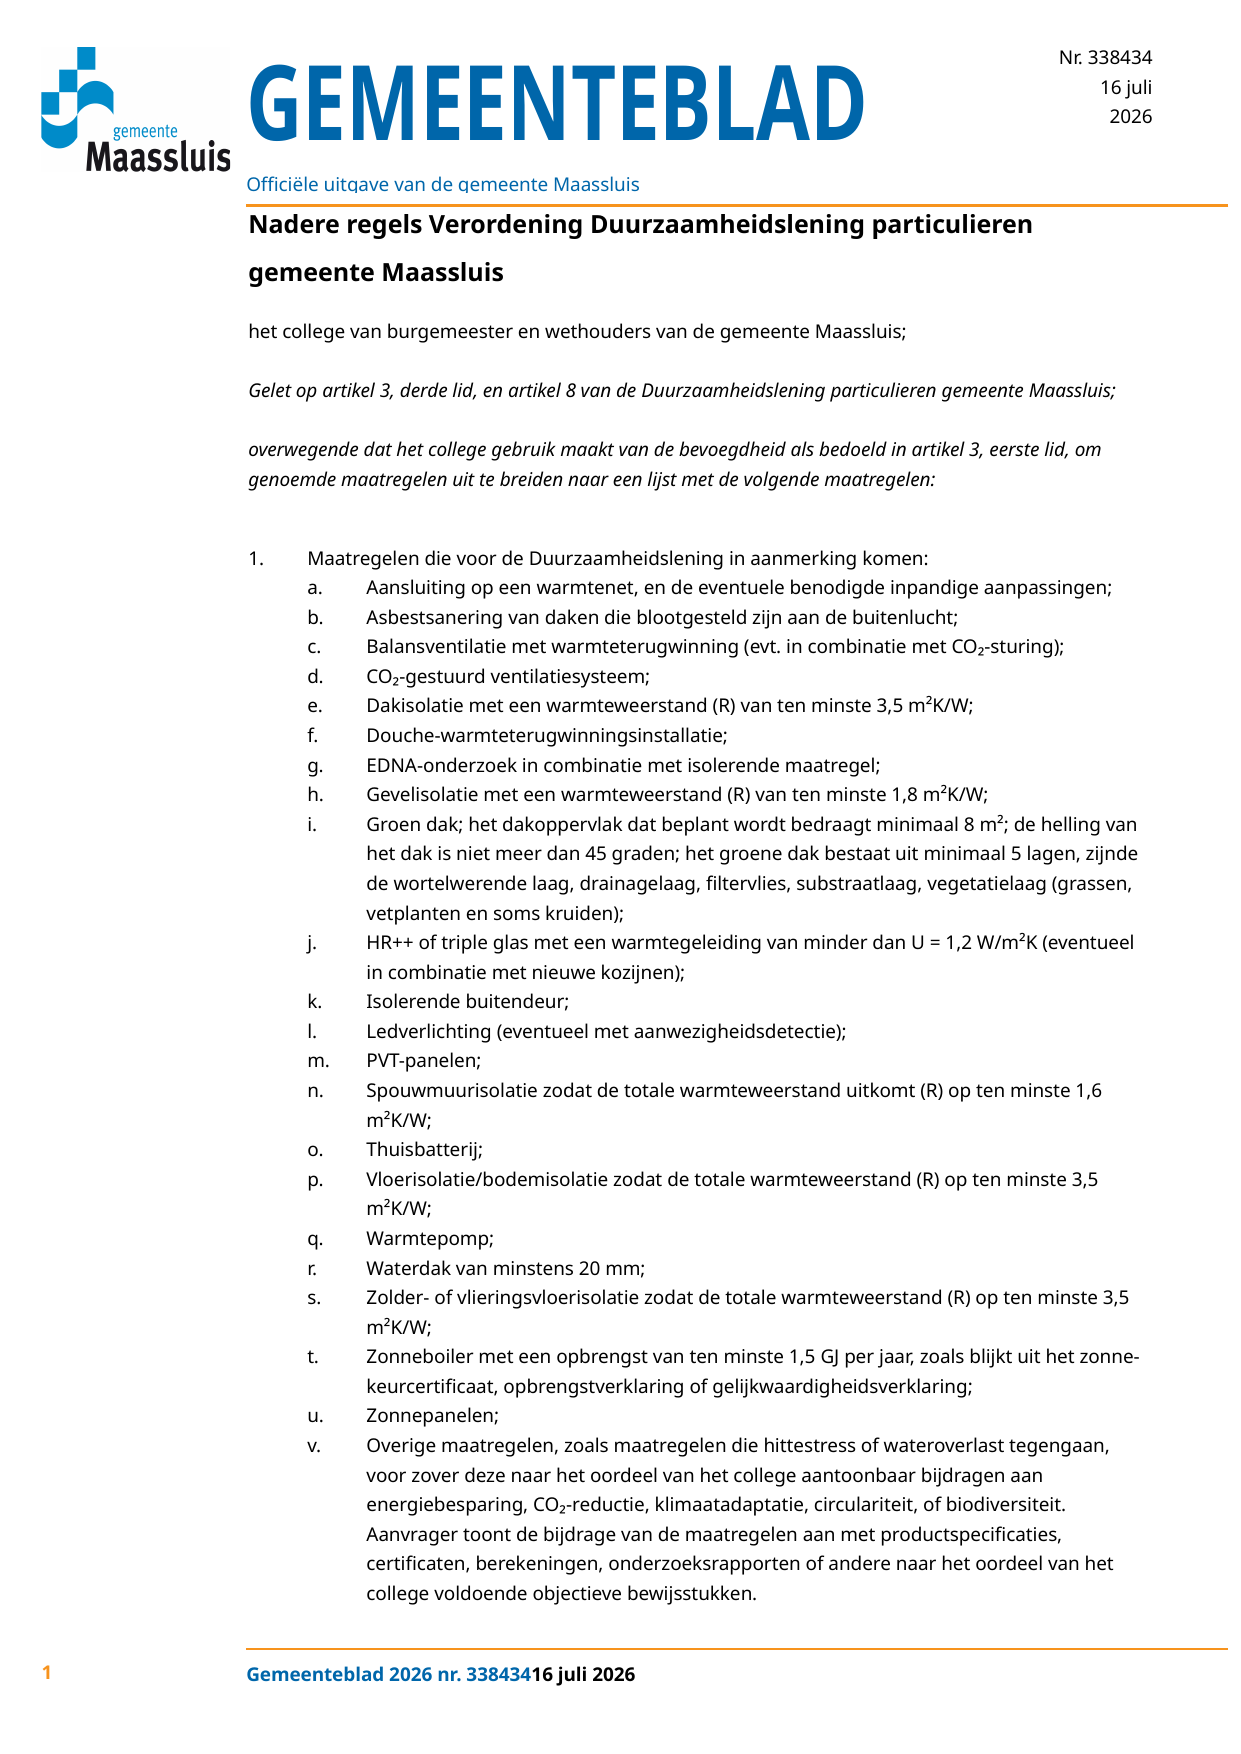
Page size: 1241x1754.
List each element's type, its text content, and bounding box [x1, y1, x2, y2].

list Overige maatregelen, zoals maatregelen die hittestress of wateroverlast tegengaan, voor zover deze naar het oordeel van het college aantoonbaar bijdragen aan energiebesparing, CO₂-reductie, klimaatadaptatie, circulariteit, of biodiversiteit. Aanvrager toont de bijdrage van de maatregelen aan met productspecificaties, certificaten, berekeningen, onderzoeksrapporten of andere naar het oordeel van het college voldoende objectieve bewijsstukken. [307, 1432, 1152, 1606]
list Dakisolatie met een warmteweerstand (R) van ten minste 3,5 m²K/W; [307, 693, 1152, 718]
text het college van burgemeester en wethouders van de gemeente Maassluis; [248, 318, 1152, 344]
list Ledverlichting (eventueel met aanwezigheidsdetectie); [307, 1018, 1152, 1044]
list Gevelisolatie met een warmteweerstand (R) van ten minste 1,8 m²K/W; [307, 781, 1152, 807]
list Aansluiting op een warmtenet, en de eventuele benodigde inpandige aanpassingen; [307, 574, 1152, 600]
list Isolerende buitendeur; [307, 988, 1152, 1014]
list PVT-panelen; [307, 1048, 1152, 1073]
list Thuisbatterij; [307, 1136, 1152, 1162]
list CO₂-gestuurd ventilatiesysteem; [307, 663, 1152, 689]
picture [41, 47, 231, 172]
text Nadere regels Verordening Duurzaamheidslening particulieren gemeente Maassluis [248, 207, 1152, 288]
list Asbestsanering van daken die blootgesteld zijn aan de buitenlucht; [307, 604, 1152, 629]
text overwegende dat het college gebruik maakt van de bevoegdheid als bedoeld in artikel 3, eerste lid, om genoemde maatregelen uit te breiden naar een lijst met de volgende maatregelen: [248, 436, 1152, 492]
list Warmtepomp; [307, 1225, 1152, 1251]
list HR++ of triple glas met een warmtegeleiding van minder dan U = 1,2 W/m²K (eventueel in combinatie met nieuwe kozijnen); [307, 929, 1152, 984]
list Spouwmuurisolatie zodat de totale warmteweerstand uitkomt (R) op ten minste 1,6 m²K/W; [307, 1077, 1152, 1132]
list Zolder- of vlieringsvloerisolatie zodat de totale warmteweerstand (R) op ten minste 3,5 m²K/W; [307, 1284, 1152, 1339]
list Maatregelen die voor de Duurzaamheidslening in aanmerking komen: [248, 545, 1152, 570]
text Gelet op artikel 3, derde lid, en artikel 8 van de Duurzaamheidslening particulieren gemeente Maassluis; [248, 377, 1152, 403]
list Douche-warmteterugwinningsinstallatie; [307, 722, 1152, 748]
list Zonnepanelen; [307, 1403, 1152, 1428]
list Zonneboiler met een opbrengst van ten minste 1,5 GJ per jaar, zoals blijkt uit het zonne-keurcertificaat, opbrengstverklaring of gelijkwaardigheidsverklaring; [307, 1343, 1152, 1399]
list Balansventilatie met warmteterugwinning (evt. in combinatie met CO₂-sturing); [307, 633, 1152, 659]
list Waterdak van minstens 20 mm; [307, 1255, 1152, 1280]
list EDNA-onderzoek in combinatie met isolerende maatregel; [307, 752, 1152, 777]
list Vloerisolatie/bodemisolatie zodat de totale warmteweerstand (R) op ten minste 3,5 m²K/W; [307, 1166, 1152, 1221]
list Groen dak; het dakoppervlak dat beplant wordt bedraagt minimaal 8 m²; de helling van het dak is niet meer dan 45 graden; het groene dak bestaat uit minimaal 5 lagen, zijnde de wortelwerende laag, drainagelaag, filtervlies, substraatlaag, vegetatielaag (grassen, vetplanten en soms kruiden); [307, 811, 1152, 925]
picture [41, 47, 77, 92]
